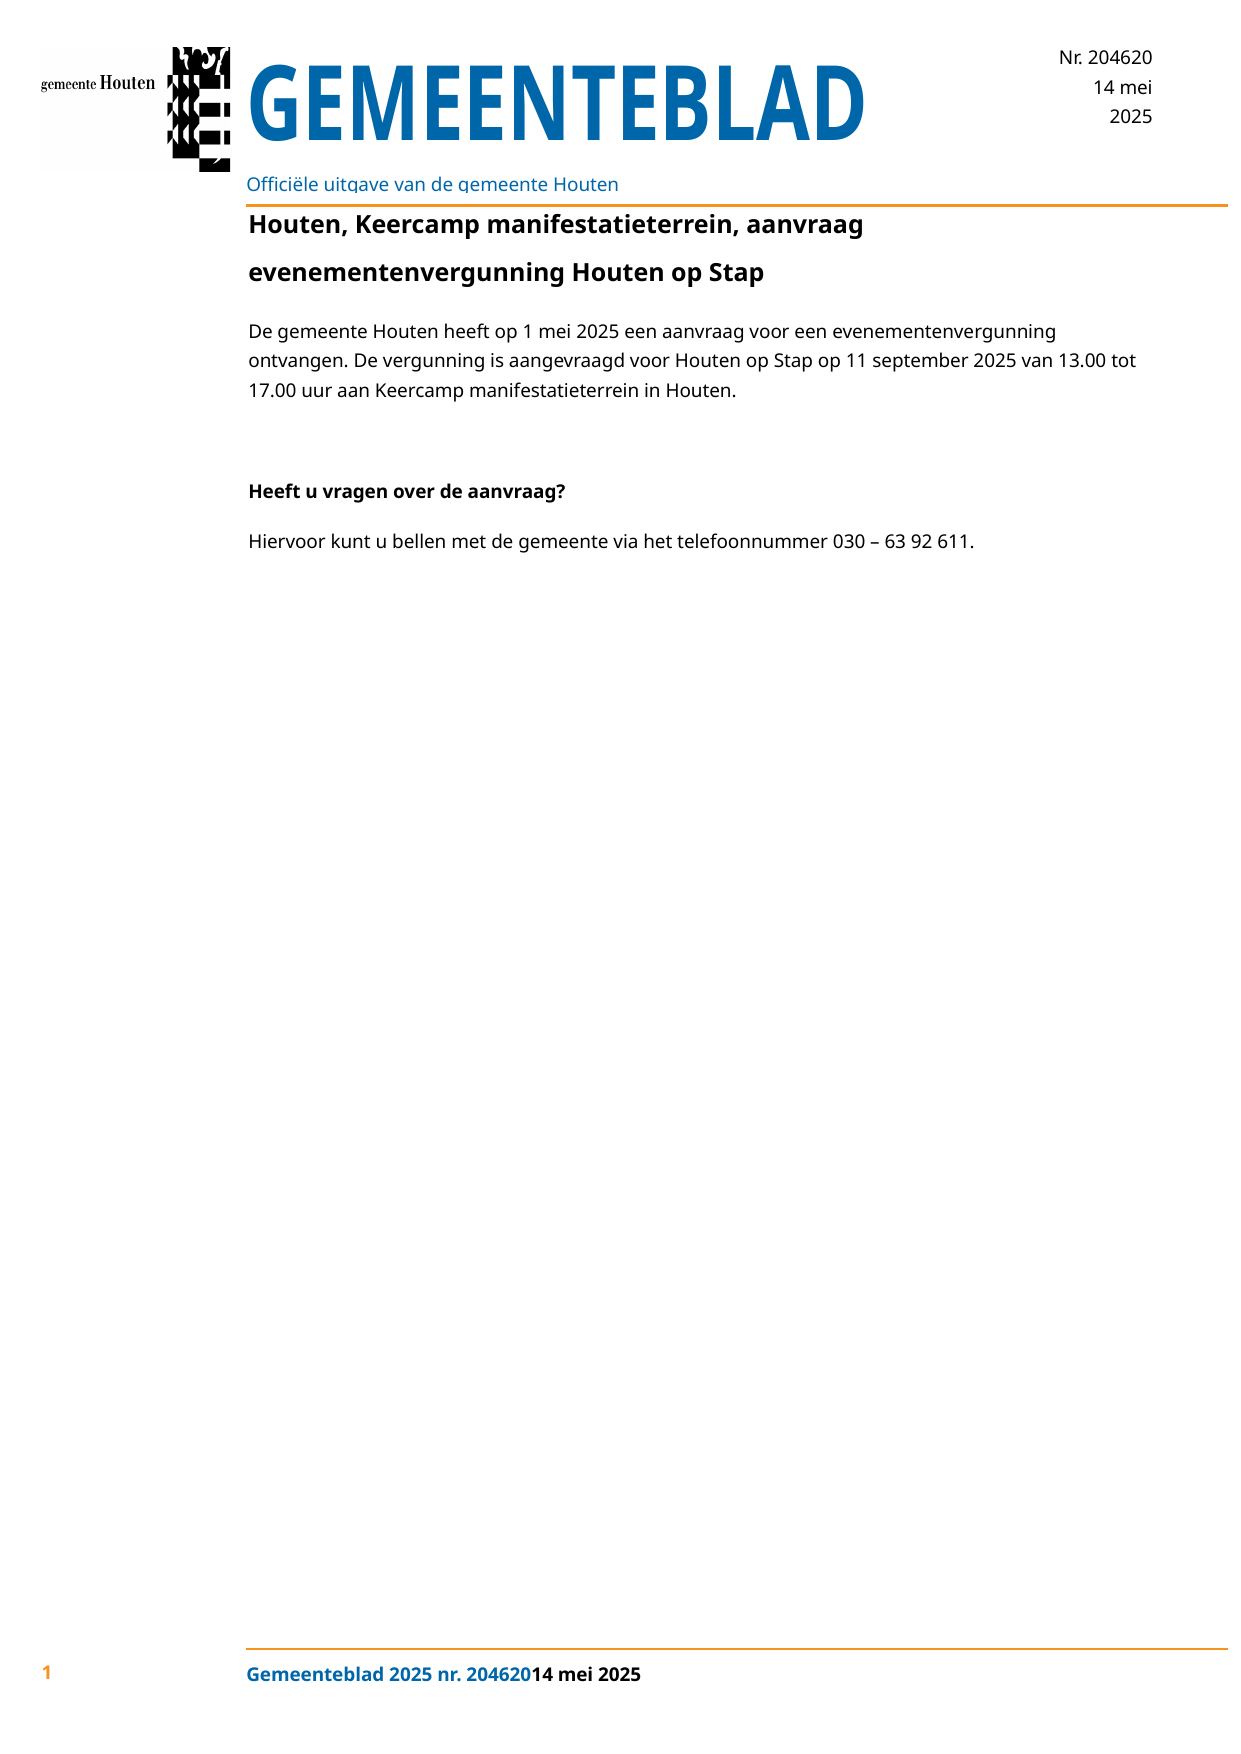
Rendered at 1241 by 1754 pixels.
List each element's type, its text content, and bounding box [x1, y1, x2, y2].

text Heeft u vragen over de aanvraag? [248, 478, 1152, 504]
text De gemeente Houten heeft op 1 mei 2025 een aanvraag voor een evenementenvergunning ontvangen. De vergunning is aangevraagd voor Houten op Stap op 11 september 2025 van 13.00 tot 17.00 uur aan Keercamp manifestatieterrein in Houten. [248, 318, 1152, 403]
picture [41, 47, 231, 172]
text Hiervoor kunt u bellen met de gemeente via het telefoonnummer 030 – 63 92 611. [248, 528, 1152, 554]
text Houten, Keercamp manifestatieterrein, aanvraag evenementenvergunning Houten op Stap [248, 207, 1152, 288]
